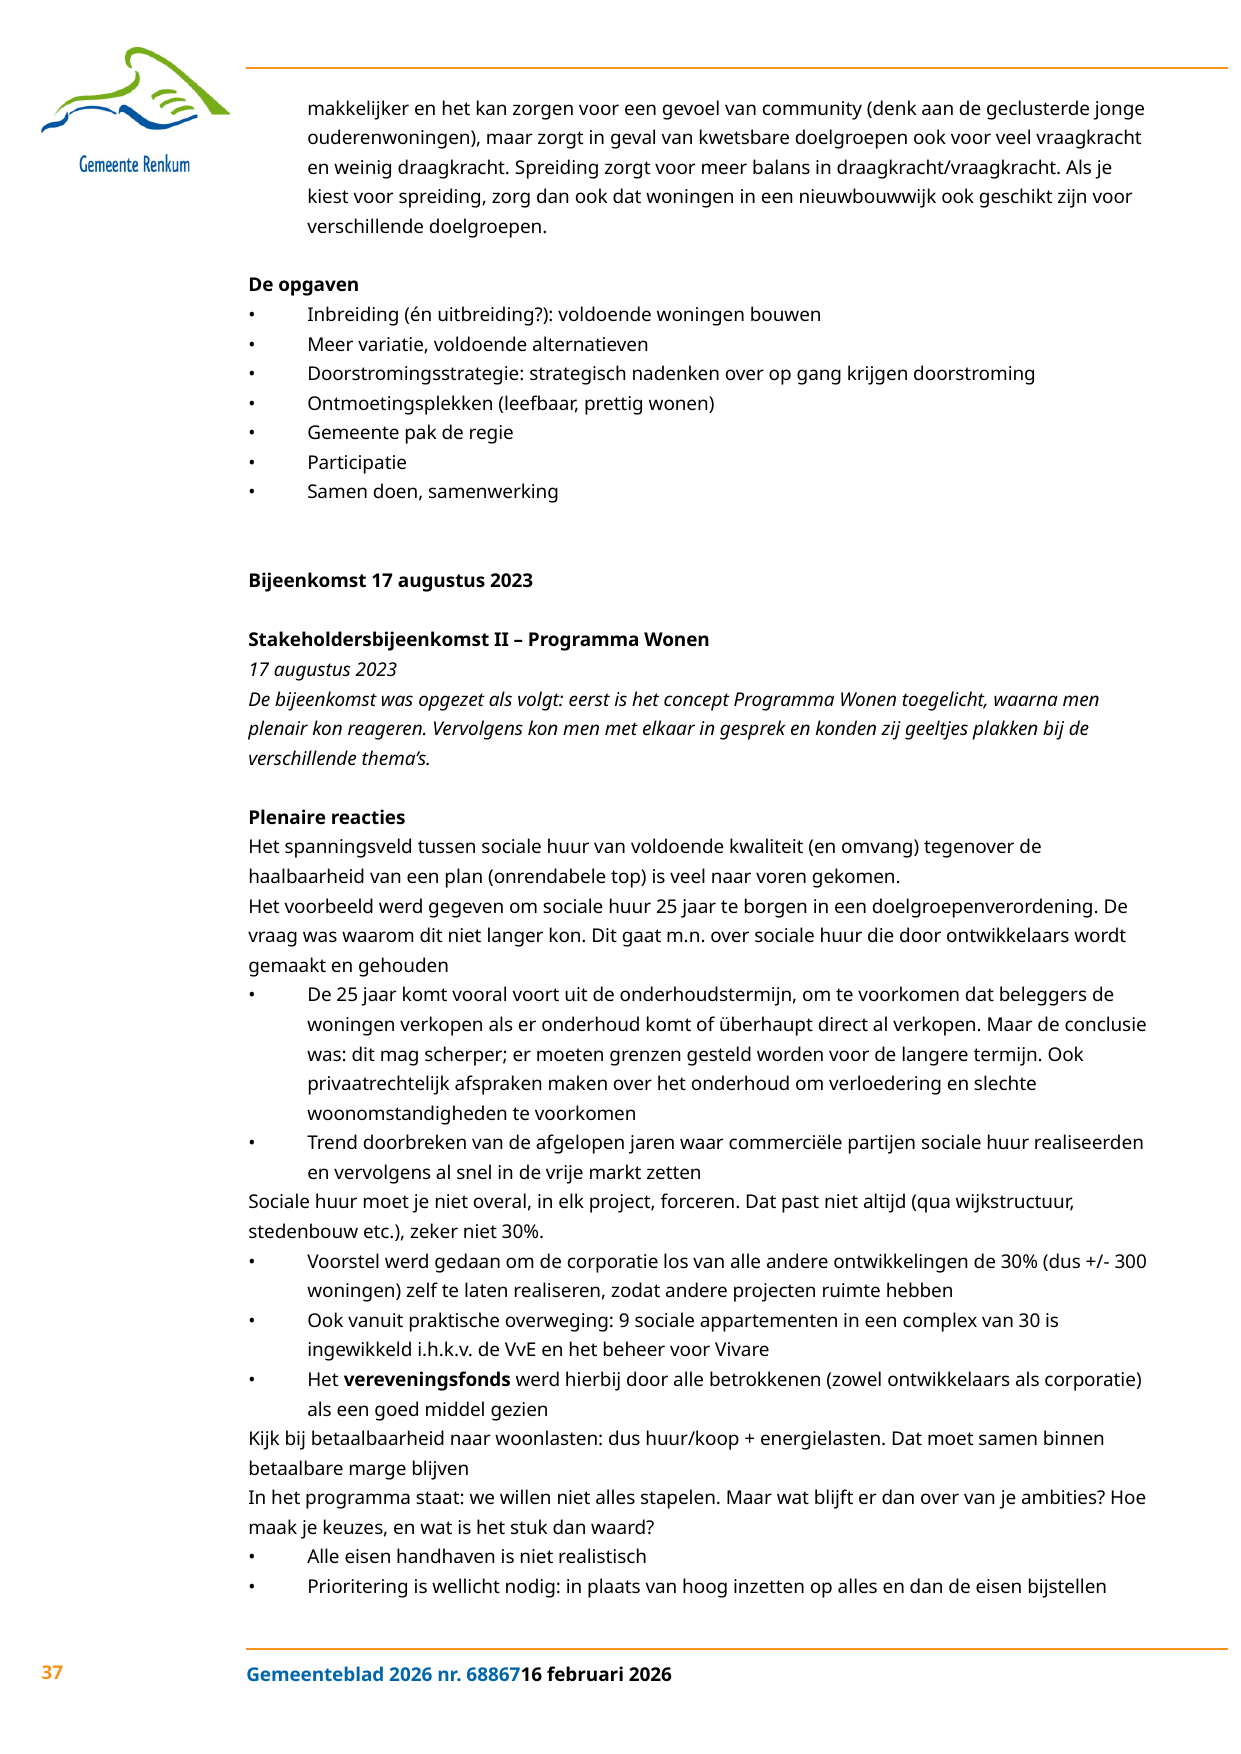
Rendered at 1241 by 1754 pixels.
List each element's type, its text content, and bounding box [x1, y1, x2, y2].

list Doorstromingsstrategie: strategisch nadenken over op gang krijgen doorstroming [248, 360, 1152, 386]
text In het programma staat: we willen niet alles stapelen. Maar wat blijft er dan over van je ambities? Hoe maak je keuzes, en wat is het stuk dan waard? [248, 1484, 1152, 1540]
text Het voorbeeld werd gegeven om sociale huur 25 jaar te borgen in een doelgroepenverordening. De vraag was waarom dit niet langer kon. Dit gaat m.n. over sociale huur die door ontwikkelaars wordt gemaakt en gehouden [248, 893, 1152, 978]
list Trend doorbreken van de afgelopen jaren waar commerciële partijen sociale huur realiseerden en vervolgens al snel in de vrije markt zetten [248, 1129, 1152, 1185]
text De opgaven [248, 272, 1152, 297]
list Voorstel werd gedaan om de corporatie los van alle andere ontwikkelingen de 30% (dus +/- 300 woningen) zelf te laten realiseren, zodat andere projecten ruimte hebben [248, 1248, 1152, 1303]
list Samen doen, samenwerking [248, 479, 1152, 504]
picture [41, 47, 231, 172]
text Kijk bij betaalbaarheid naar woonlasten: dus huur/koop + energielasten. Dat moet samen binnen betaalbare marge blijven [248, 1425, 1152, 1481]
list Ook vanuit praktische overweging: 9 sociale appartementen in een complex van 30 is ingewikkeld i.h.k.v. de VvE en het beheer voor Vivare [248, 1307, 1152, 1362]
text Sociale huur moet je niet overal, in elk project, forceren. Dat past niet altijd (qua wijkstructuur, stedenbouw etc.), zeker niet 30%. [248, 1189, 1152, 1244]
list Alle eisen handhaven is niet realistisch [248, 1544, 1152, 1569]
list Inbreiding (én uitbreiding?): voldoende woningen bouwen [248, 301, 1152, 327]
text Het spanningsveld tussen sociale huur van voldoende kwaliteit (en omvang) tegenover de haalbaarheid van een plan (onrendabele top) is veel naar voren gekomen. [248, 834, 1152, 889]
text 17 augustus 2023 [248, 656, 1152, 682]
table_header makkelijker en het kan zorgen voor een gevoel van community (denk aan de geclusterde jonge ouderenwoningen), maar zorgt in geval van kwetsbare doelgroepen ook voor veel vraagkracht en weinig draagkracht. Spreiding zorgt voor meer balans in draagkracht/vraagkracht. Als je kiest voor spreiding, zorg dan ook dat woningen in een nieuwbouwwijk ook geschikt zijn voor verschillende doelgroepen. [248, 95, 1152, 239]
list Prioritering is wellicht nodig: in plaats van hoog inzetten op alles en dan de eisen bijstellen [248, 1573, 1152, 1599]
text Plenaire reacties [248, 804, 1152, 830]
list De 25 jaar komt vooral voort uit de onderhoudstermijn, om te voorkomen dat beleggers de woningen verkopen als er onderhoud komt of überhaupt direct al verkopen. Maar de conclusie was: dit mag scherper; er moeten grenzen gesteld worden voor de langere termijn. Ook privaatrechtelijk afspraken maken over het onderhoud om verloedering en slechte woonomstandigheden te voorkomen [248, 982, 1152, 1126]
text Stakeholdersbijeenkomst II – Programma Wonen [248, 627, 1152, 652]
list Ontmoetingsplekken (leefbaar, prettig wonen) [248, 390, 1152, 416]
list Meer variatie, voldoende alternatieven [248, 331, 1152, 357]
list Gemeente pak de regie [248, 419, 1152, 445]
list Het vereveningsfonds werd hierbij door alle betrokkenen (zowel ontwikkelaars als corporatie) als een goed middel gezien [248, 1366, 1152, 1422]
list Participatie [248, 449, 1152, 475]
text De bijeenkomst was opgezet als volgt: eerst is het concept Programma Wonen toegelicht, waarna men plenair kon reageren. Vervolgens kon men met elkaar in gesprek en konden zij geeltjes plakken bij de verschillende thema’s. [248, 686, 1152, 771]
text Bijeenkomst 17 augustus 2023 [248, 567, 1152, 593]
